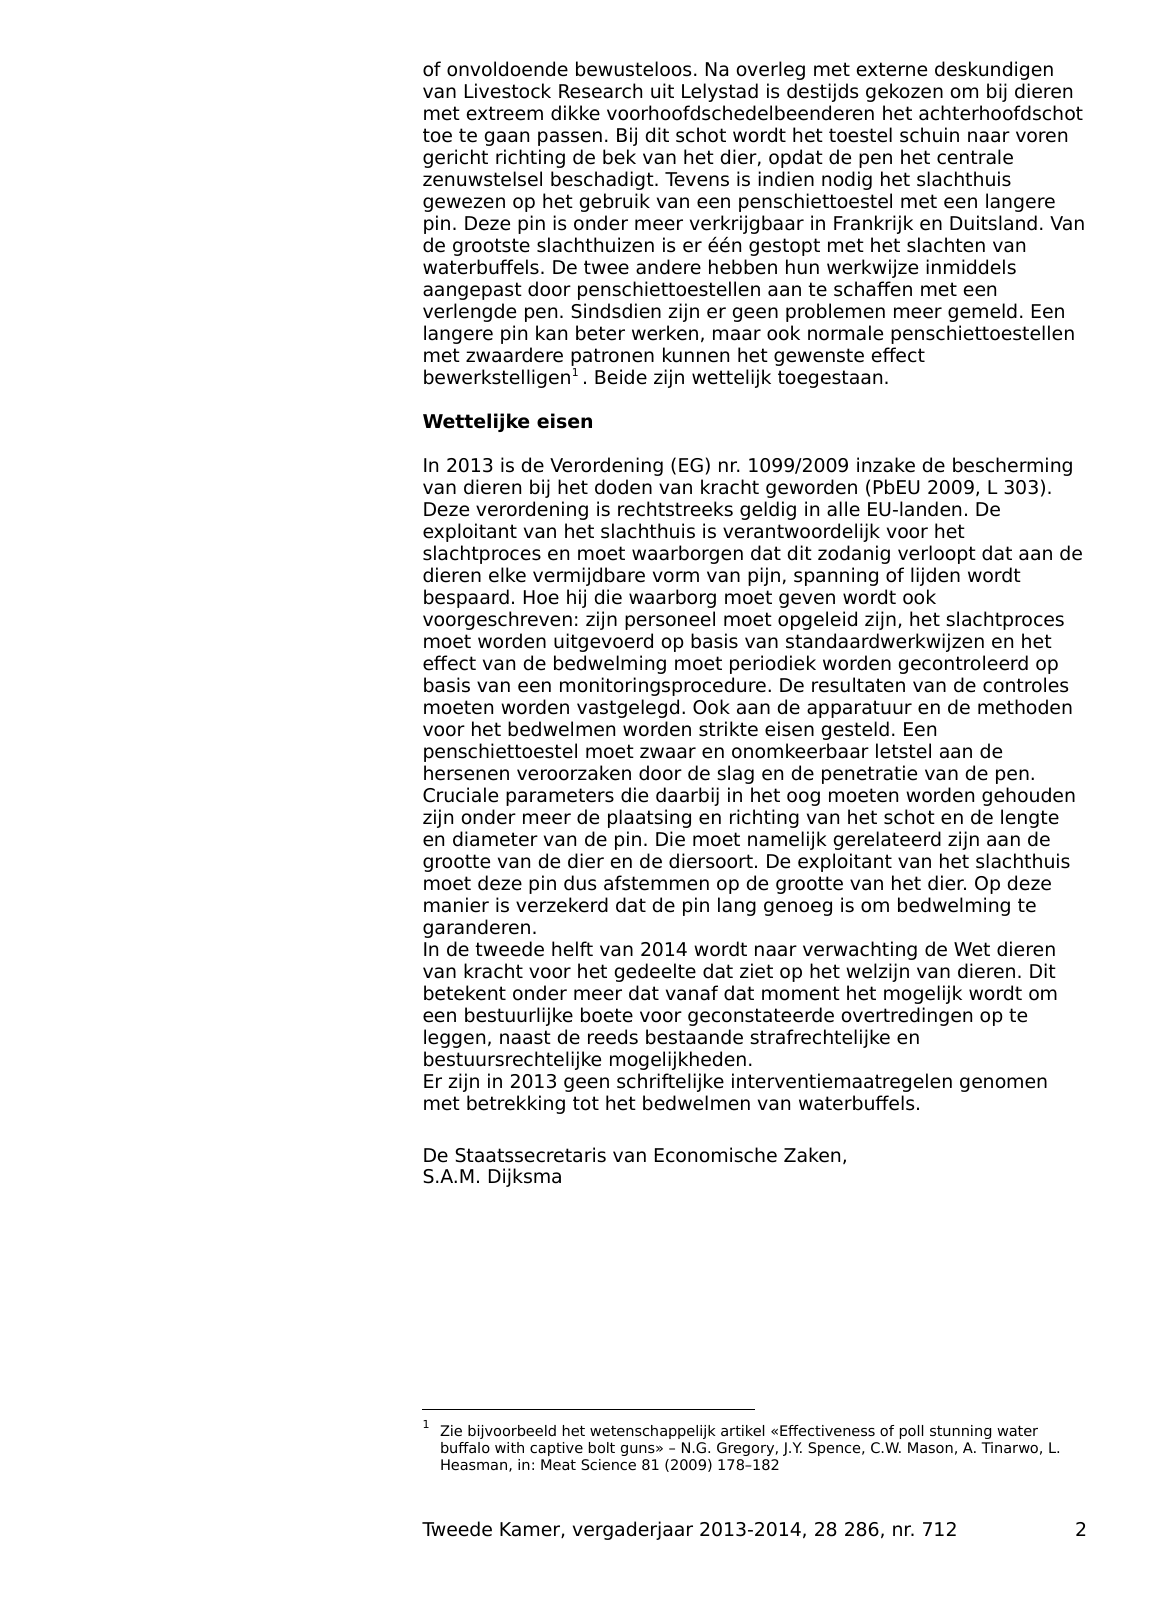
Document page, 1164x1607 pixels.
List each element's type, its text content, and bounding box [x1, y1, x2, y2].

text Zie bijvoorbeeld het wetenschappelijk artikel «Effectiveness of poll stunning water buffalo with captive bolt guns» – N.G. Gregory, J.Y. Spence, C.W. Mason, A. Tinarwo, L. Heasman, in: Meat Science 81 (2009) 178–182 [422, 1418, 1087, 1474]
text In 2013 is de Verordening (EG) nr. 1099/2009 inzake de bescherming van dieren bij het doden van kracht geworden (PbEU 2009, L 303). Deze verordening is rechtstreeks geldig in alle EU-landen. De exploitant van het slachthuis is verantwoordelijk voor het slachtproces en moet waarborgen dat dit zodanig verloopt dat aan de dieren elke vermijdbare vorm van pijn, spanning of lijden wordt bespaard. Hoe hij die waarborg moet geven wordt ook voorgeschreven: zijn personeel moet opgeleid zijn, het slachtproces moet worden uitgevoerd op basis van standaardwerkwijzen en het effect van de bedwelming moet periodiek worden gecontroleerd op basis van een monitoringsprocedure. De resultaten van de controles moeten worden vastgelegd. Ook aan de apparatuur en de methoden voor het bedwelmen worden strikte eisen gesteld. Een penschiettoestel moet zwaar en onomkeerbaar letstel aan de hersenen veroorzaken door de slag en de penetratie van de pen. Cruciale parameters die daarbij in het oog moeten worden gehouden zijn onder meer de plaatsing en richting van het schot en de lengte en diameter van de pin. Die moet namelijk gerelateerd zijn aan de grootte van de dier en de diersoort. De exploitant van het slachthuis moet deze pin dus afstemmen op de grootte van het dier. Op deze manier is verzekerd dat de pin lang genoeg is om bedwelming te garanderen. [422, 455, 1087, 939]
text De Staatssecretaris van Economische Zaken, S.A.M. Dijksma [422, 1144, 1087, 1188]
text Er zijn in 2013 geen schriftelijke interventiemaatregelen genomen met betrekking tot het bedwelmen van waterbuffels. [422, 1071, 1087, 1114]
text In de tweede helft van 2014 wordt naar verwachting de Wet dieren van kracht voor het gedeelte dat ziet op het welzijn van dieren. Dit betekent onder meer dat vanaf dat moment het mogelijk wordt om een bestuurlijke boete voor geconstateerde overtredingen op te leggen, naast de reeds bestaande strafrechtelijke en bestuursrechtelijke mogelijkheden. [422, 939, 1087, 1071]
text of onvoldoende bewusteloos. Na overleg met externe deskundigen van Livestock Research uit Lelystad is destijds gekozen om bij dieren met extreem dikke voorhoofdschedelbeenderen het achterhoofdschot toe te gaan passen. Bij dit schot wordt het toestel schuin naar voren gericht richting de bek van het dier, opdat de pen het centrale zenuwstelsel beschadigt. Tevens is indien nodig het slachthuis gewezen op het gebruik van een penschiettoestel met een langere pin. Deze pin is onder meer verkrijgbaar in Frankrijk en Duitsland. Van de grootste slachthuizen is er één gestopt met het slachten van waterbuffels. De twee andere hebben hun werkwijze inmiddels aangepast door penschiettoestellen aan te schaffen met een verlengde pen. Sindsdien zijn er geen problemen meer gemeld. Een langere pin kan beter werken, maar ook normale penschiettoestellen met zwaardere patronen kunnen het gewenste effect bewerkstelligen. Beide zijn wettelijk toegestaan. [422, 59, 1087, 389]
subtitle Wettelijke eisen [422, 411, 1087, 433]
